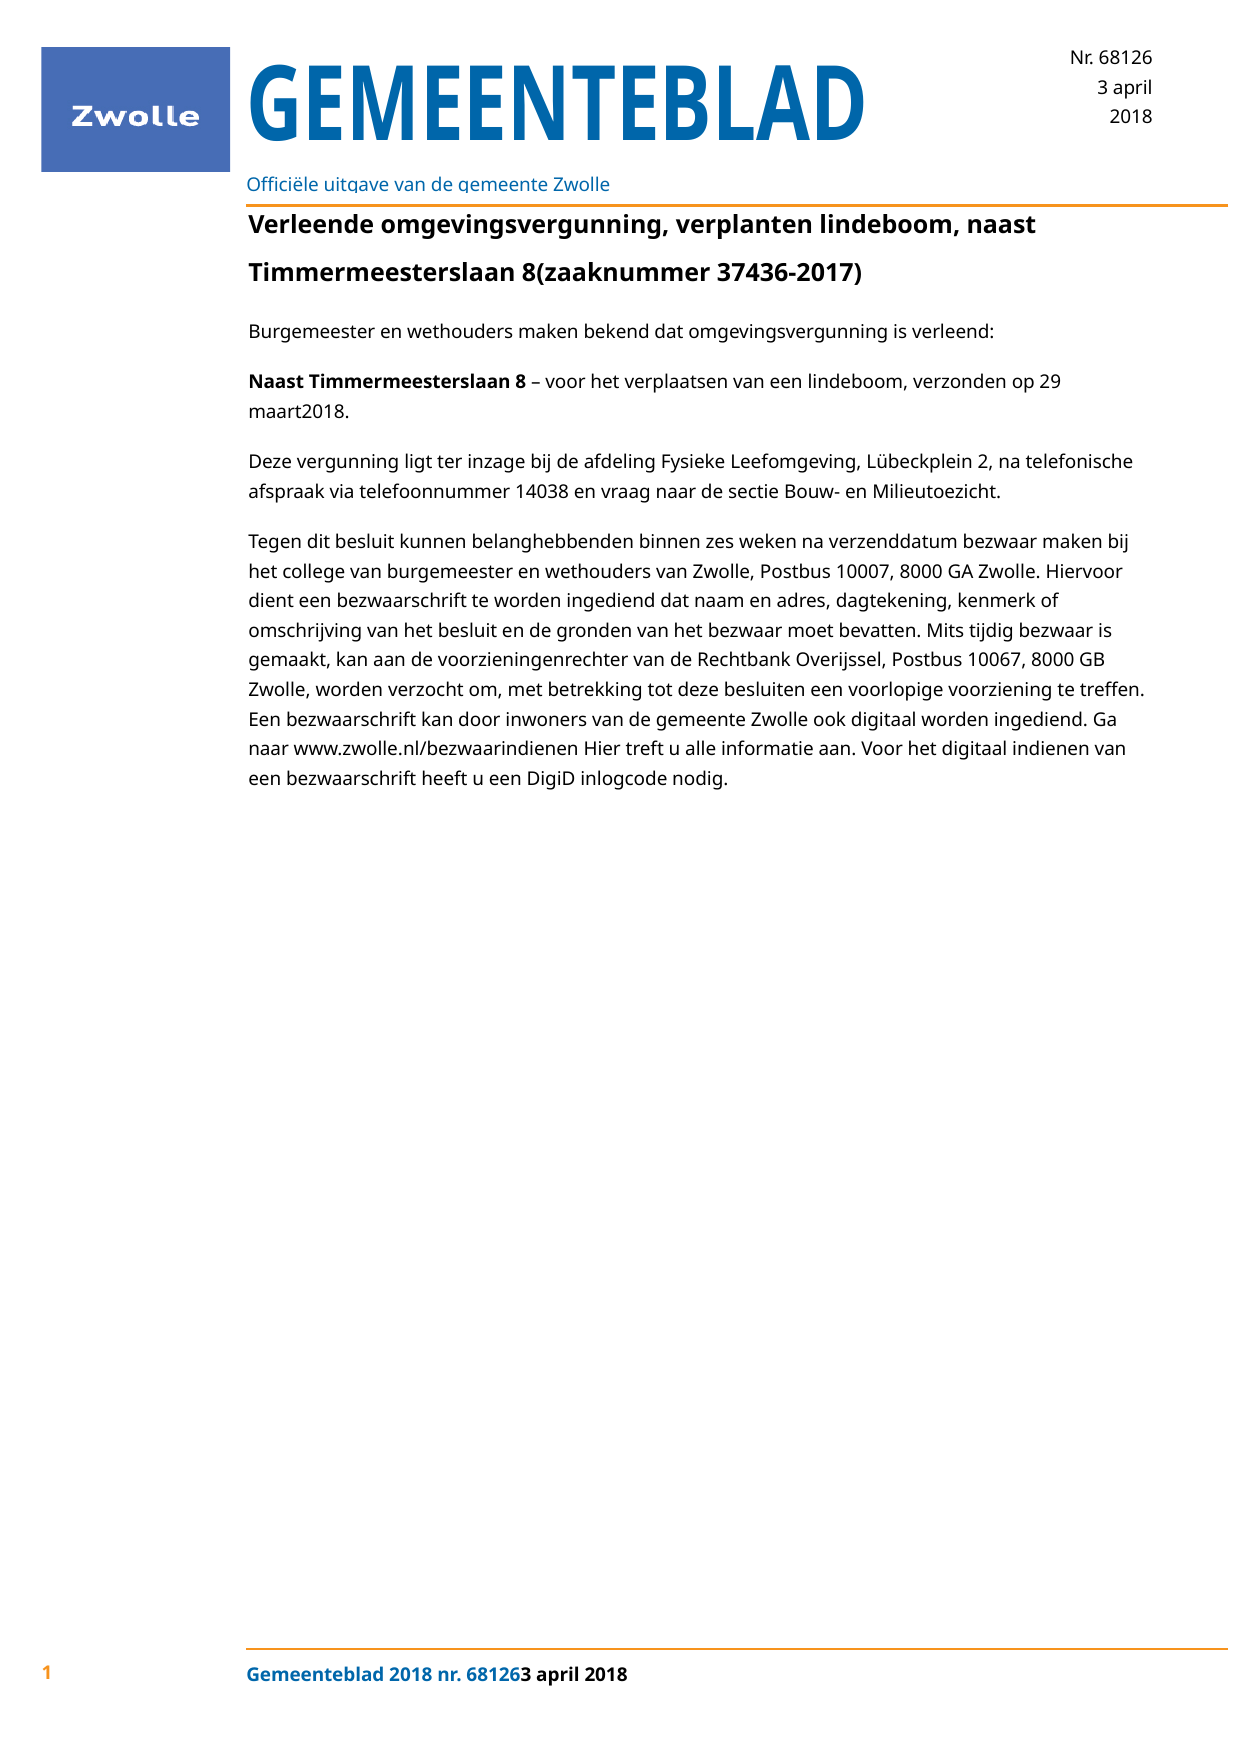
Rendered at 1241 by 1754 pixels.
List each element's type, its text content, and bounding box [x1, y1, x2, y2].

picture [41, 47, 231, 172]
text Deze vergunning ligt ter inzage bij de afdeling Fysieke Leefomgeving, Lübeckplein 2, na telefonische afspraak via telefoonnummer 14038 en vraag naar de sectie Bouw- en Milieutoezicht. [248, 448, 1152, 504]
text Naast Timmermeesterslaan 8 – voor het verplaatsen van een lindeboom, verzonden op 29 maart2018. [248, 368, 1152, 424]
text Burgemeester en wethouders maken bekend dat omgevingsvergunning is verleend: [248, 318, 1152, 344]
text Tegen dit besluit kunnen belanghebbenden binnen zes weken na verzenddatum bezwaar maken bij het college van burgemeester en wethouders van Zwolle, Postbus 10007, 8000 GA Zwolle. Hiervoor dient een bezwaarschrift te worden ingediend dat naam en adres, dagtekening, kenmerk of omschrijving van het besluit en de gronden van het bezwaar moet bevatten. Mits tijdig bezwaar is gemaakt, kan aan de voorzieningenrechter van de Rechtbank Overijssel, Postbus 10067, 8000 GB Zwolle, worden verzocht om, met betrekking tot deze besluiten een voorlopige voorziening te treffen. Een bezwaarschrift kan door inwoners van de gemeente Zwolle ook digitaal worden ingediend. Ga naar www.zwolle.nl/bezwaarindienen Hier treft u alle informatie aan. Voor het digitaal indienen van een bezwaarschrift heeft u een DigiD inlogcode nodig. [248, 528, 1152, 791]
text Verleende omgevingsvergunning, verplanten lindeboom, naast Timmermeesterslaan 8(zaaknummer 37436-2017) [248, 207, 1152, 288]
